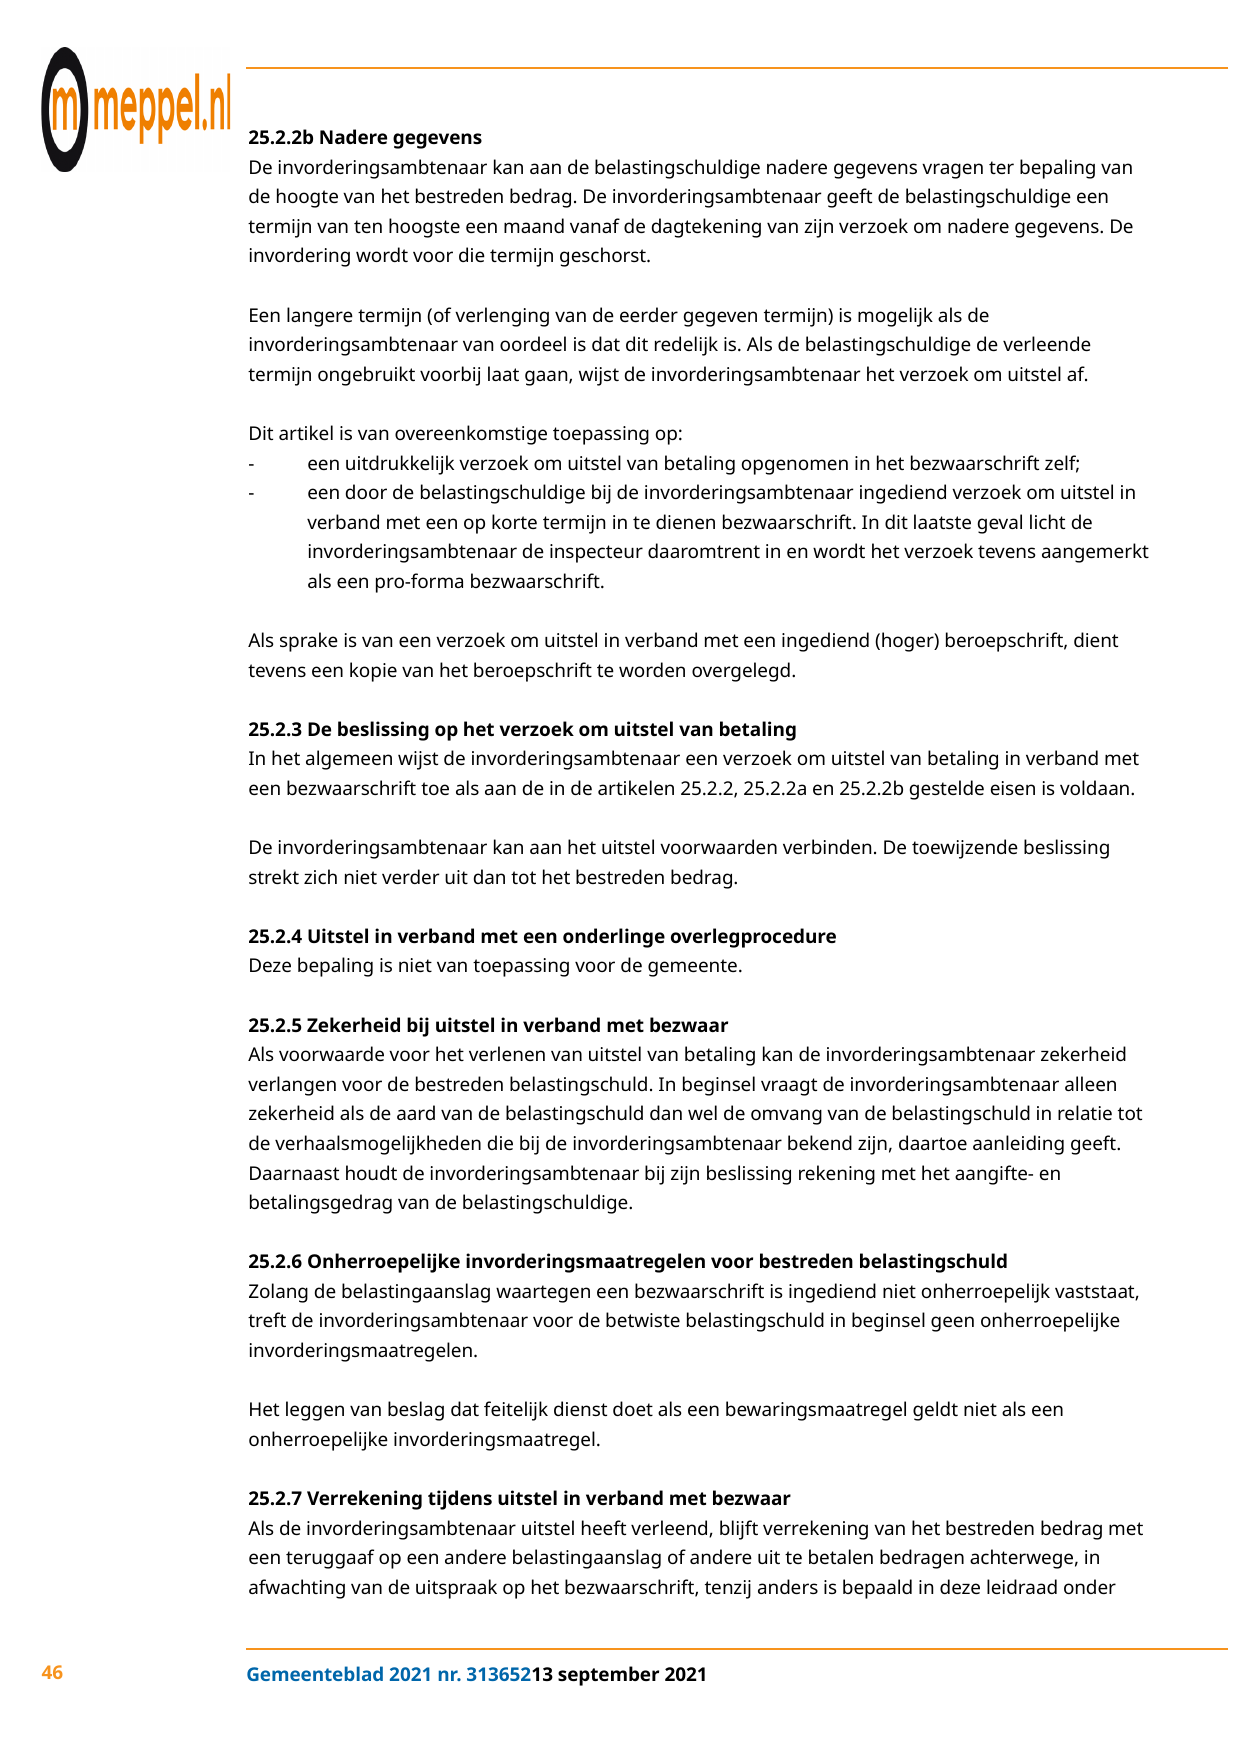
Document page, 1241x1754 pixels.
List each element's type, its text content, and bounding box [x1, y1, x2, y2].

text Een langere termijn (of verlenging van de eerder gegeven termijn) is mogelijk als de invorderingsambtenaar van oordeel is dat dit redelijk is. Als de belastingschuldige de verleende termijn ongebruikt voorbij laat gaan, wijst de invorderingsambtenaar het verzoek om uitstel af. [248, 302, 1152, 387]
text 25.2.4 Uitstel in verband met een onderlinge overlegprocedure [248, 923, 1152, 949]
text De invorderingsambtenaar kan aan de belastingschuldige nadere gegevens vragen ter bepaling van de hoogte van het bestreden bedrag. De invorderingsambtenaar geeft de belastingschuldige een termijn van ten hoogste een maand vanaf de dagtekening van zijn verzoek om nadere gegevens. De invordering wordt voor die termijn geschorst. [248, 154, 1152, 268]
text 25.2.6 Onherroepelijke invorderingsmaatregelen voor bestreden belastingschuld [248, 1248, 1152, 1274]
text De invorderingsambtenaar kan aan het uitstel voorwaarden verbinden. De toewijzende beslissing strekt zich niet verder uit dan tot het bestreden bedrag. [248, 834, 1152, 890]
text 25.2.3 De beslissing op het verzoek om uitstel van betaling [248, 716, 1152, 742]
text Als sprake is van een verzoek om uitstel in verband met een ingediend (hoger) beroepschrift, dient tevens een kopie van het beroepschrift te worden overgelegd. [248, 627, 1152, 683]
picture [41, 47, 231, 172]
text Zolang de belastingaanslag waartegen een bezwaarschrift is ingediend niet onherroepelijk vaststaat, treft de invorderingsambtenaar voor de betwiste belastingschuld in beginsel geen onherroepelijke invorderingsmaatregelen. [248, 1278, 1152, 1363]
text In het algemeen wijst de invorderingsambtenaar een verzoek om uitstel van betaling in verband met een bezwaarschrift toe als aan de in de artikelen 25.2.2, 25.2.2a en 25.2.2b gestelde eisen is voldaan. [248, 746, 1152, 801]
list een uitdrukkelijk verzoek om uitstel van betaling opgenomen in het bezwaarschrift zelf; [248, 450, 1152, 476]
text Als de invorderingsambtenaar uitstel heeft verleend, blijft verrekening van het bestreden bedrag met een teruggaaf op een andere belastingaanslag of andere uit te betalen bedragen achterwege, in afwachting van de uitspraak op het bezwaarschrift, tenzij anders is bepaald in deze leidraad onder [248, 1515, 1152, 1600]
text Het leggen van beslag dat feitelijk dienst doet als een bewaringsmaatregel geldt niet als een onherroepelijke invorderingsmaatregel. [248, 1396, 1152, 1452]
list een door de belastingschuldige bij de invorderingsambtenaar ingediend verzoek om uitstel in verband met een op korte termijn in te dienen bezwaarschrift. In dit laatste geval licht de invorderingsambtenaar de inspecteur daaromtrent in en wordt het verzoek tevens aangemerkt als een pro-forma bezwaarschrift. [248, 479, 1152, 594]
text 25.2.5 Zekerheid bij uitstel in verband met bezwaar [248, 1012, 1152, 1038]
text 25.2.2b Nadere gegevens [248, 124, 1152, 150]
text 25.2.7 Verrekening tijdens uitstel in verband met bezwaar [248, 1485, 1152, 1511]
text Dit artikel is van overeenkomstige toepassing op: [248, 420, 1152, 446]
text Als voorwaarde voor het verlenen van uitstel van betaling kan de invorderingsambtenaar zekerheid verlangen voor de bestreden belastingschuld. In beginsel vraagt de invorderingsambtenaar alleen zekerheid als de aard van de belastingschuld dan wel de omvang van de belastingschuld in relatie tot de verhaalsmogelijkheden die bij de invorderingsambtenaar bekend zijn, daartoe aanleiding geeft. Daarnaast houdt de invorderingsambtenaar bij zijn beslissing rekening met het aangifte- en betalingsgedrag van de belastingschuldige. [248, 1041, 1152, 1215]
text Deze bepaling is niet van toepassing voor de gemeente. [248, 953, 1152, 978]
